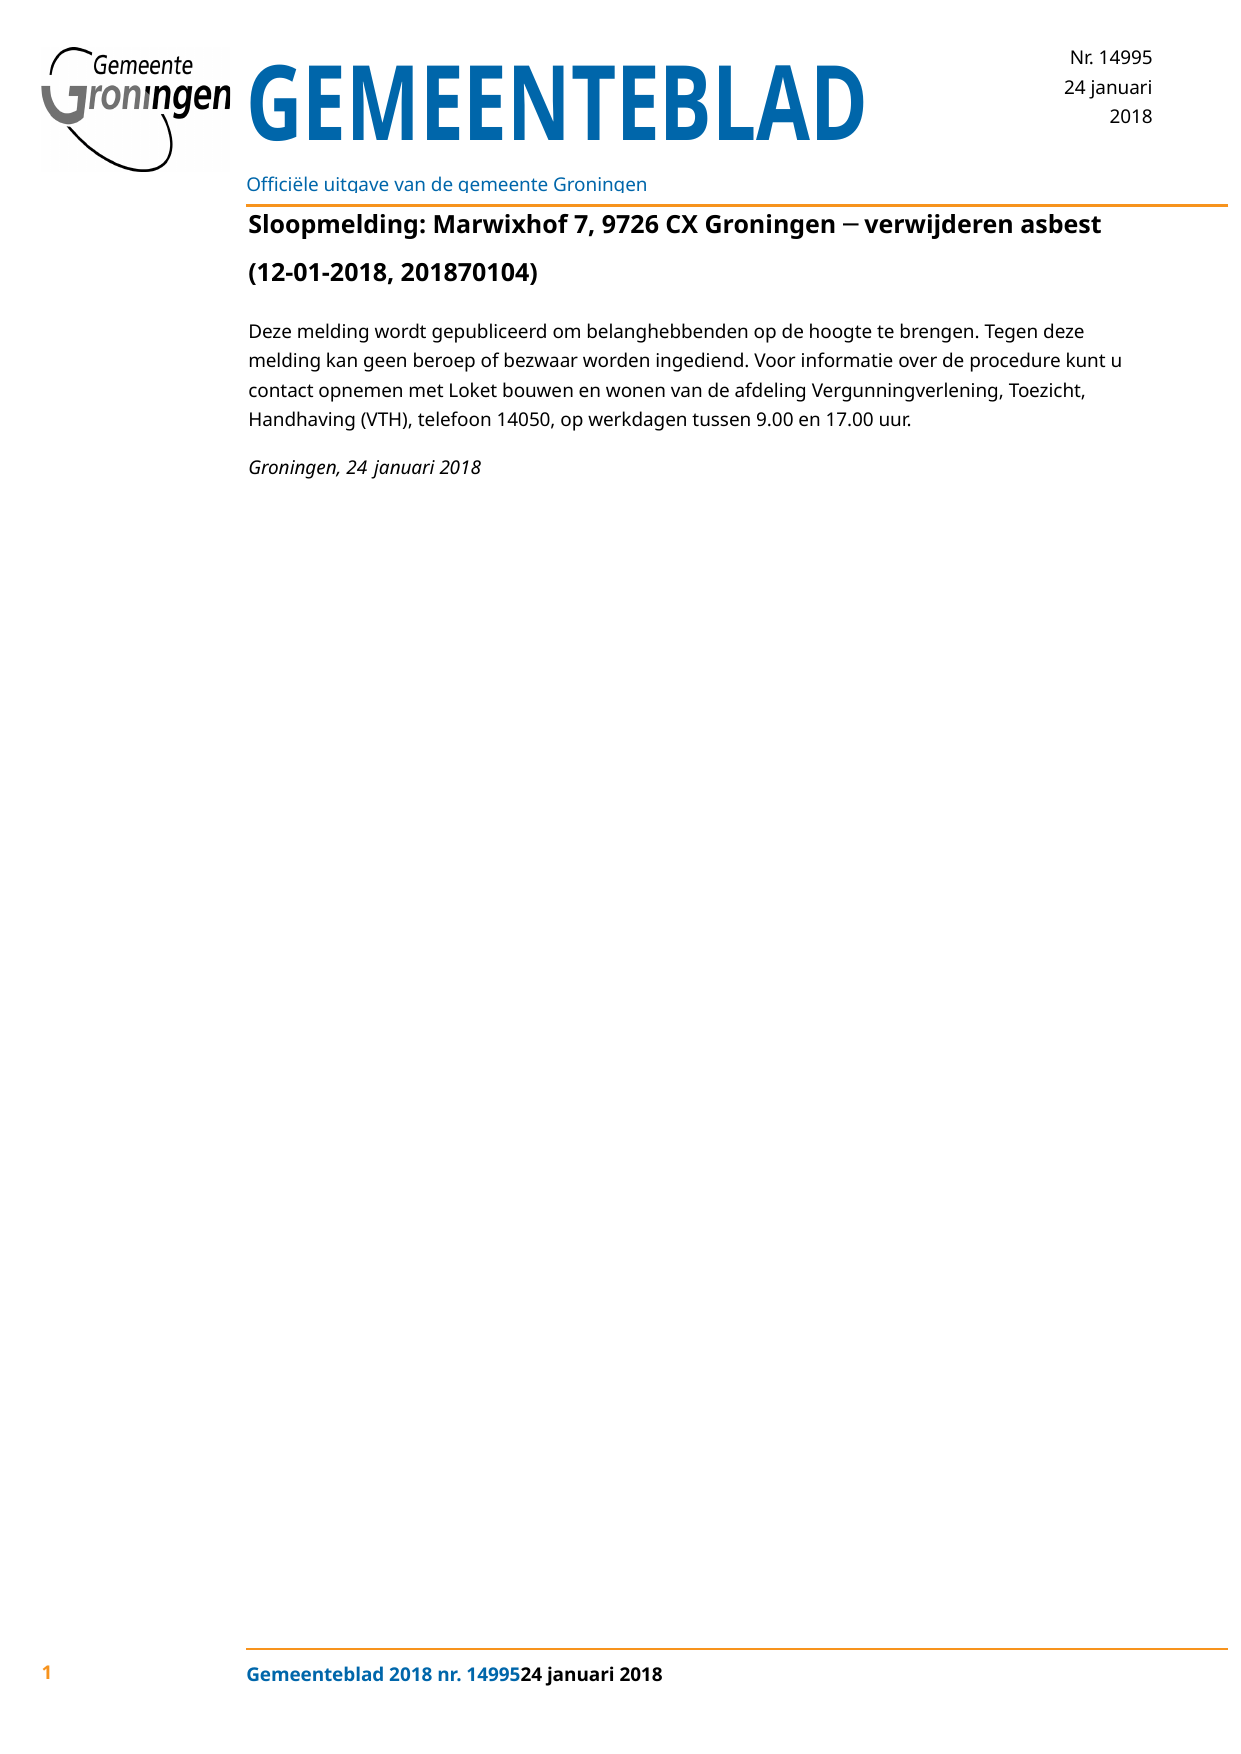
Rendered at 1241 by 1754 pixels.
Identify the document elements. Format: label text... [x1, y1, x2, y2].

text Groningen, 24 januari 2018 [248, 454, 1152, 480]
text Sloopmelding: Marwixhof 7, 9726 CX Groningen ─ verwijderen asbest (12-01-2018, 201870104) [248, 207, 1152, 288]
text Deze melding wordt gepubliceerd om belanghebbenden op de hoogte te brengen. Tegen deze melding kan geen beroep of bezwaar worden ingediend. Voor informatie over de procedure kunt u contact opnemen met Loket bouwen en wonen van de afdeling Vergunningverlening, Toezicht, Handhaving (VTH), telefoon 14050, op werkdagen tussen 9.00 en 17.00 uur. [248, 318, 1152, 432]
picture [41, 47, 231, 172]
